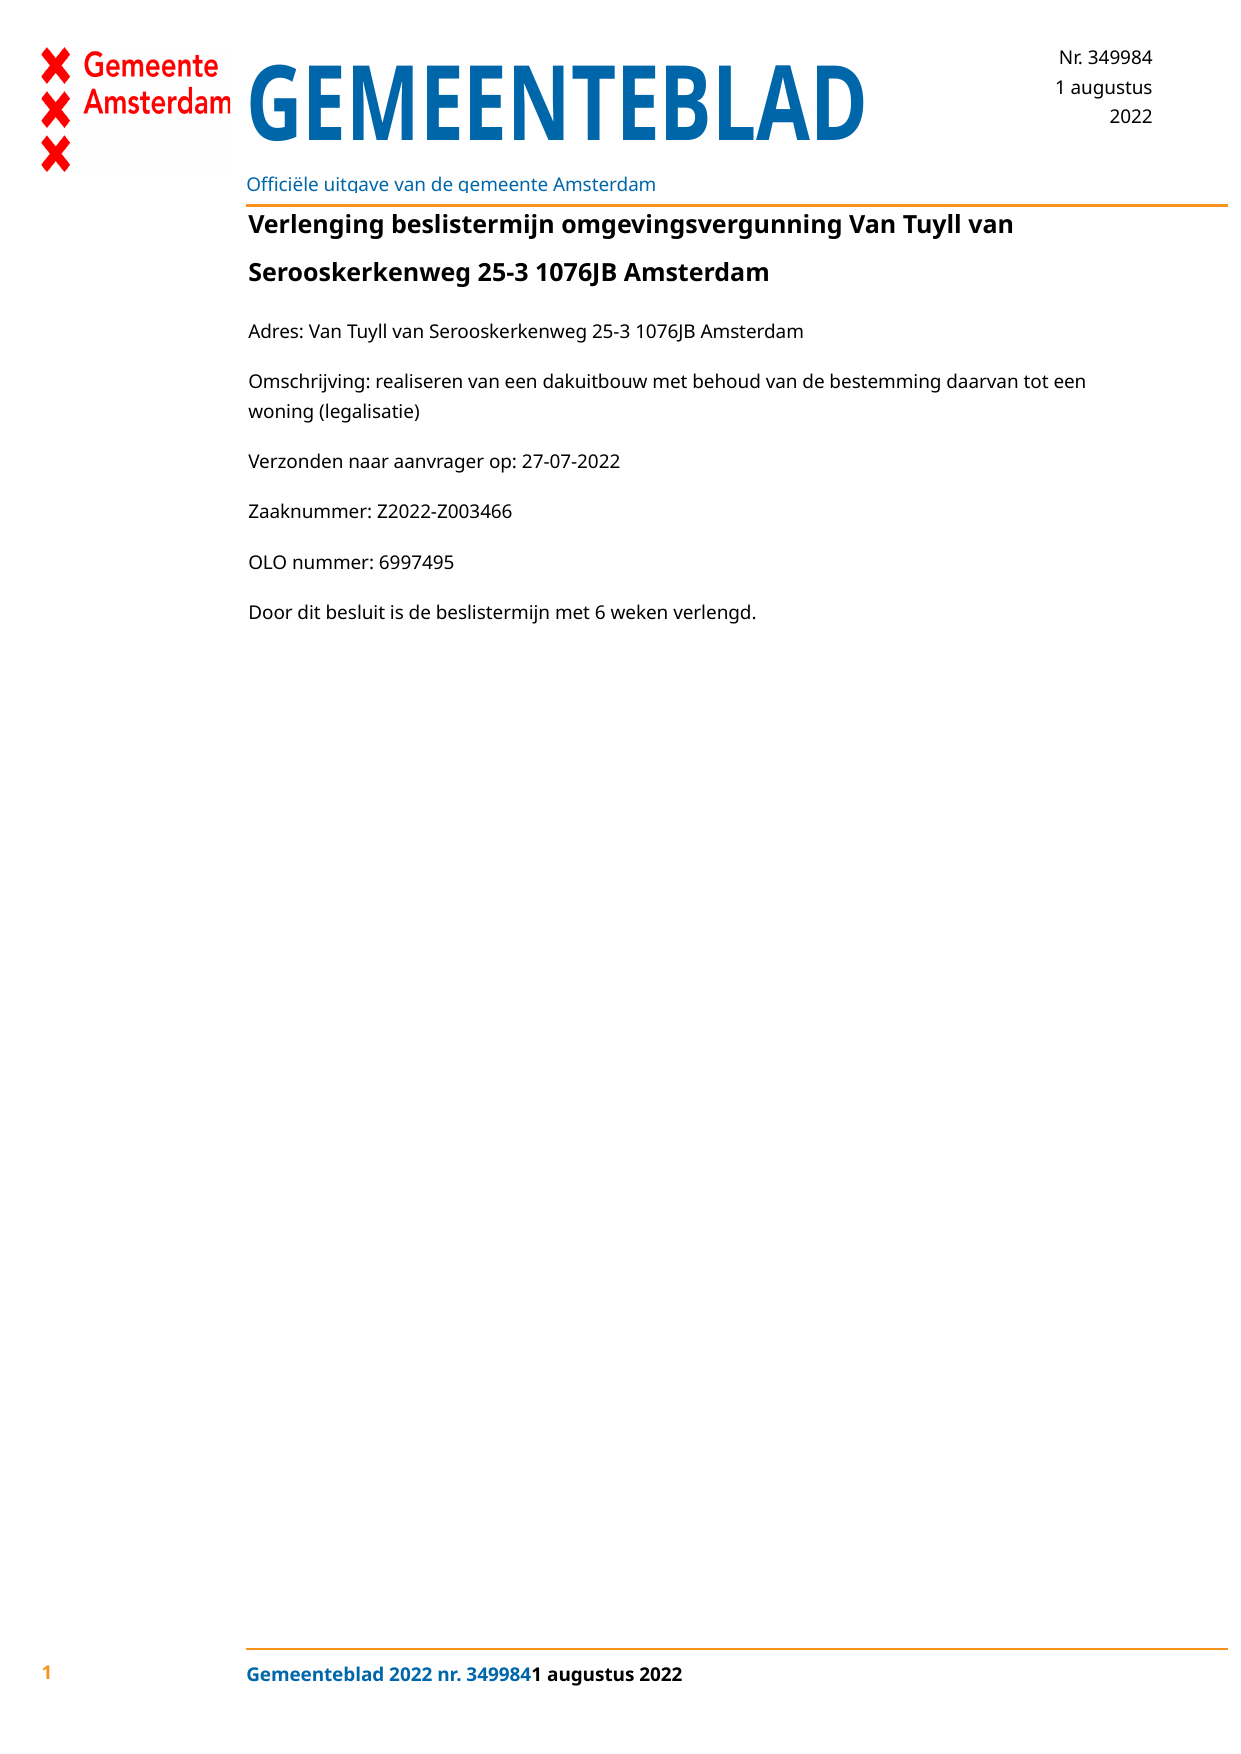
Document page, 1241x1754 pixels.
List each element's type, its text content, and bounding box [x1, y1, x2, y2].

text OLO nummer: 6997495 [248, 549, 1152, 575]
picture [41, 47, 231, 172]
text Zaaknummer: Z2022-Z003466 [248, 499, 1152, 524]
text Omschrijving: realiseren van een dakuitbouw met behoud van de bestemming daarvan tot een woning (legalisatie) [248, 368, 1152, 424]
text Adres: Van Tuyll van Serooskerkenweg 25-3 1076JB Amsterdam [248, 318, 1152, 344]
text Door dit besluit is de beslistermijn met 6 weken verlengd. [248, 599, 1152, 625]
text Verzonden naar aanvrager op: 27-07-2022 [248, 448, 1152, 474]
text Verlenging beslistermijn omgevingsvergunning Van Tuyll van Serooskerkenweg 25-3 1076JB Amsterdam [248, 207, 1152, 288]
